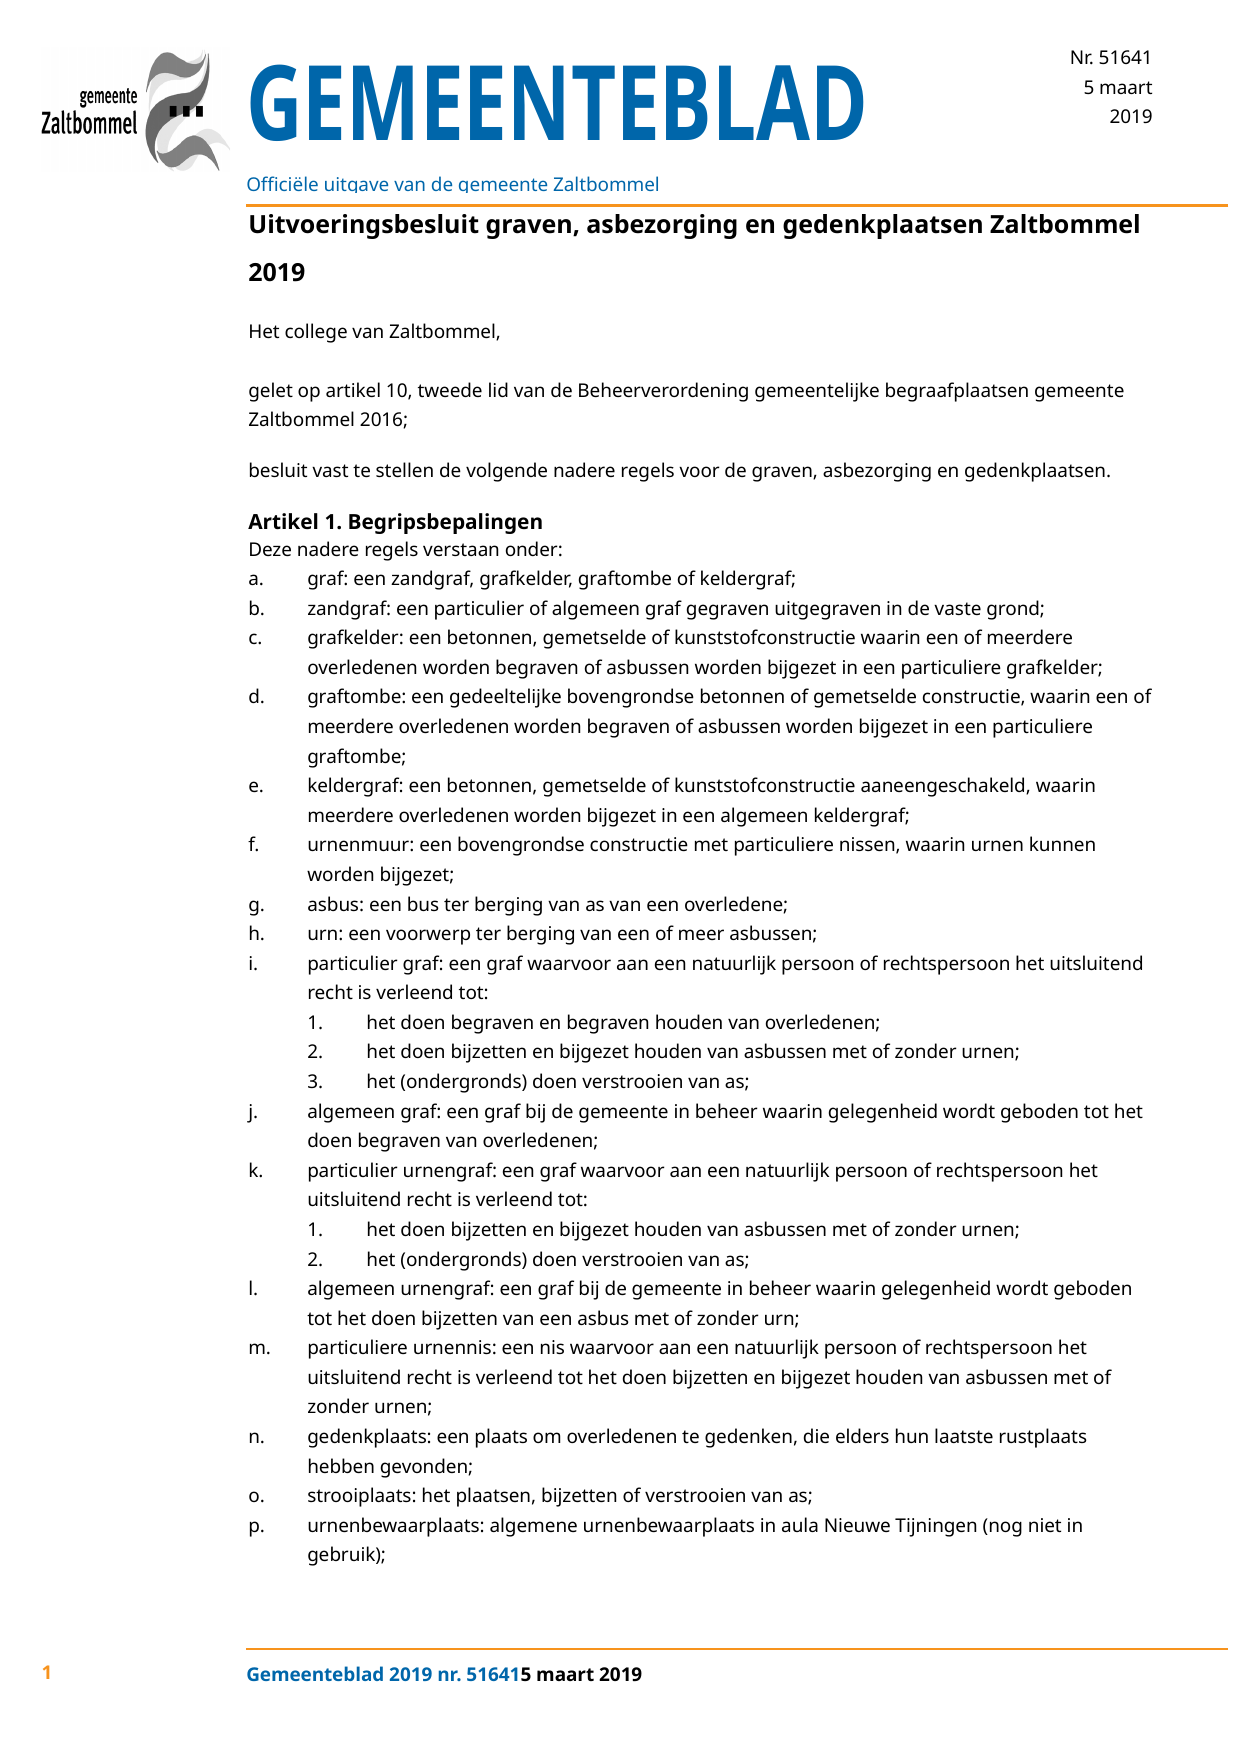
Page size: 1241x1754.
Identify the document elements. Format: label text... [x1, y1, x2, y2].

list algemeen graf: een graf bij de gemeente in beheer waarin gelegenheid wordt geboden tot het doen begraven van overledenen; [248, 1098, 1152, 1153]
list strooiplaats: het plaatsen, bijzetten of verstrooien van as; [248, 1482, 1152, 1508]
list het doen bijzetten en bijgezet houden van asbussen met of zonder urnen; [307, 1039, 1152, 1064]
list particulier graf: een graf waarvoor aan een natuurlijk persoon of rechtspersoon het uitsluitend recht is verleend tot: [248, 950, 1152, 1005]
text Het college van Zaltbommel, [248, 318, 1152, 344]
list het doen bijzetten en bijgezet houden van asbussen met of zonder urnen; [307, 1216, 1152, 1242]
text Uitvoeringsbesluit graven, asbezorging en gedenkplaatsen Zaltbommel 2019 [248, 207, 1152, 288]
list het (ondergronds) doen verstrooien van as; [307, 1068, 1152, 1094]
text Artikel 1. Begripsbepalingen [248, 507, 1152, 536]
list algemeen urnengraf: een graf bij de gemeente in beheer waarin gelegenheid wordt geboden tot het doen bijzetten van een asbus met of zonder urn; [248, 1275, 1152, 1331]
list urn: een voorwerp ter berging van een of meer asbussen; [248, 920, 1152, 946]
list grafkelder: een betonnen, gemetselde of kunststofconstructie waarin een of meerdere overledenen worden begraven of asbussen worden bijgezet in een particuliere grafkelder; [248, 624, 1152, 680]
text gelet op artikel 10, tweede lid van de Beheerverordening gemeentelijke begraafplaatsen gemeente Zaltbommel 2016; [248, 377, 1152, 432]
list het (ondergronds) doen verstrooien van as; [307, 1246, 1152, 1272]
text Deze nadere regels verstaan onder: [248, 536, 1152, 562]
list gedenkplaats: een plaats om overledenen te gedenken, die elders hun laatste rustplaats hebben gevonden; [248, 1423, 1152, 1479]
picture [41, 47, 231, 172]
list particuliere urnennis: een nis waarvoor aan een natuurlijk persoon of rechtspersoon het uitsluitend recht is verleend tot het doen bijzetten en bijgezet houden van asbussen met of zonder urnen; [248, 1334, 1152, 1419]
list graftombe: een gedeeltelijke bovengrondse betonnen of gemetselde constructie, waarin een of meerdere overledenen worden begraven of asbussen worden bijgezet in een particuliere graftombe; [248, 684, 1152, 769]
text besluit vast te stellen de volgende nadere regels voor de graven, asbezorging en gedenkplaatsen. [248, 457, 1152, 483]
list particulier urnengraf: een graf waarvoor aan een natuurlijk persoon of rechtspersoon het uitsluitend recht is verleend tot: [248, 1157, 1152, 1212]
list graf: een zandgraf, grafkelder, graftombe of keldergraf; [248, 565, 1152, 591]
list keldergraf: een betonnen, gemetselde of kunststofconstructie aaneengeschakeld, waarin meerdere overledenen worden bijgezet in een algemeen keldergraf; [248, 772, 1152, 828]
list zandgraf: een particulier of algemeen graf gegraven uitgegraven in de vaste grond; [248, 595, 1152, 621]
list het doen begraven en begraven houden van overledenen; [307, 1009, 1152, 1035]
list asbus: een bus ter berging van as van een overledene; [248, 891, 1152, 917]
list urnenmuur: een bovengrondse constructie met particuliere nissen, waarin urnen kunnen worden bijgezet; [248, 832, 1152, 887]
list urnenbewaarplaats: algemene urnenbewaarplaats in aula Nieuwe Tijningen (nog niet in gebruik); [248, 1512, 1152, 1567]
